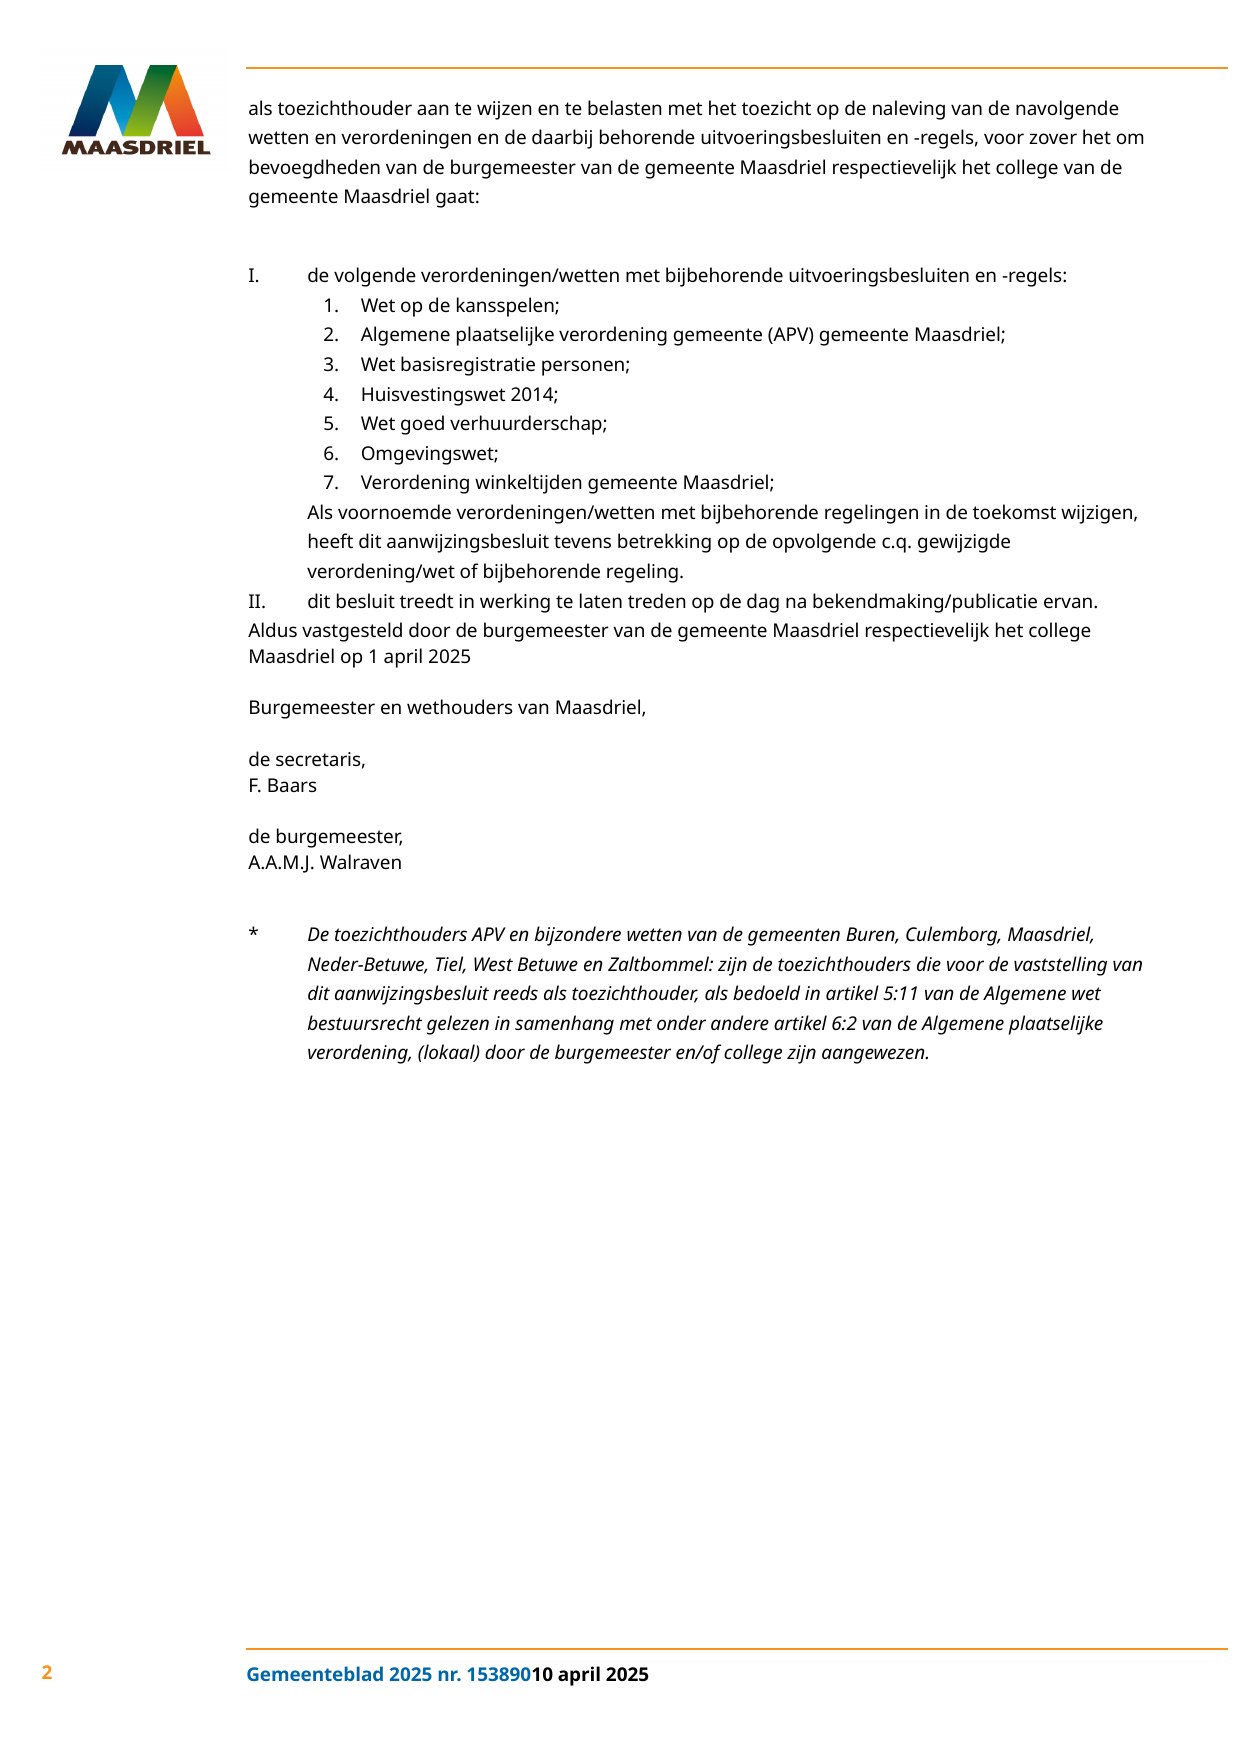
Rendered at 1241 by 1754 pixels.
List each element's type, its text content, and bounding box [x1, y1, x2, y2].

list de volgende verordeningen/wetten met bijbehorende uitvoeringsbesluiten en -regels: [248, 262, 1152, 288]
list Huisvestingswet 2014; [323, 381, 1152, 406]
list Verordening winkeltijden gemeente Maasdriel; [323, 469, 1152, 495]
list Wet goed verhuurderschap; [323, 410, 1152, 436]
list Als voornoemde verordeningen/wetten met bijbehorende regelingen in de toekomst wijzigen, heeft dit aanwijzingsbesluit tevens betrekking op de opvolgende c.q. gewijzigde verordening/wet of bijbehorende regeling. [248, 499, 1152, 584]
text de secretaris, [248, 746, 1152, 772]
list Algemene plaatselijke verordening gemeente (APV) gemeente Maasdriel; [323, 322, 1152, 347]
list Wet basisregistratie personen; [323, 351, 1152, 377]
text de burgemeester, [248, 823, 1152, 849]
picture [41, 47, 231, 172]
text A.A.M.J. Walraven [248, 849, 1152, 875]
list De toezichthouders APV en bijzondere wetten van de gemeenten Buren, Culemborg, Maasdriel, Neder-Betuwe, Tiel, West Betuwe en Zaltbommel: zijn de toezichthouders die voor de vaststelling van dit aanwijzingsbesluit reeds als toezichthouder, als bedoeld in artikel 5:11 van de Algemene wet bestuursrecht gelezen in samenhang met onder andere artikel 6:2 van de Algemene plaatselijke verordening, (lokaal) door de burgemeester en/of college zijn aangewezen. [248, 921, 1152, 1065]
text Burgemeester en wethouders van Maasdriel, [248, 694, 1152, 720]
list Omgevingswet; [323, 440, 1152, 466]
list dit besluit treedt in werking te laten treden op de dag na bekendmaking/publicatie ervan. [248, 588, 1152, 613]
text Aldus vastgesteld door de burgemeester van de gemeente Maasdriel respectievelijk het college Maasdriel op 1 april 2025 [248, 617, 1152, 669]
text als toezichthouder aan te wijzen en te belasten met het toezicht op de naleving van de navolgende wetten en verordeningen en de daarbij behorende uitvoeringsbesluiten en -regels, voor zover het om bevoegdheden van de burgemeester van de gemeente Maasdriel respectievelijk het college van de gemeente Maasdriel gaat: [248, 95, 1152, 209]
text F. Baars [248, 772, 1152, 797]
list Wet op de kansspelen; [323, 292, 1152, 318]
